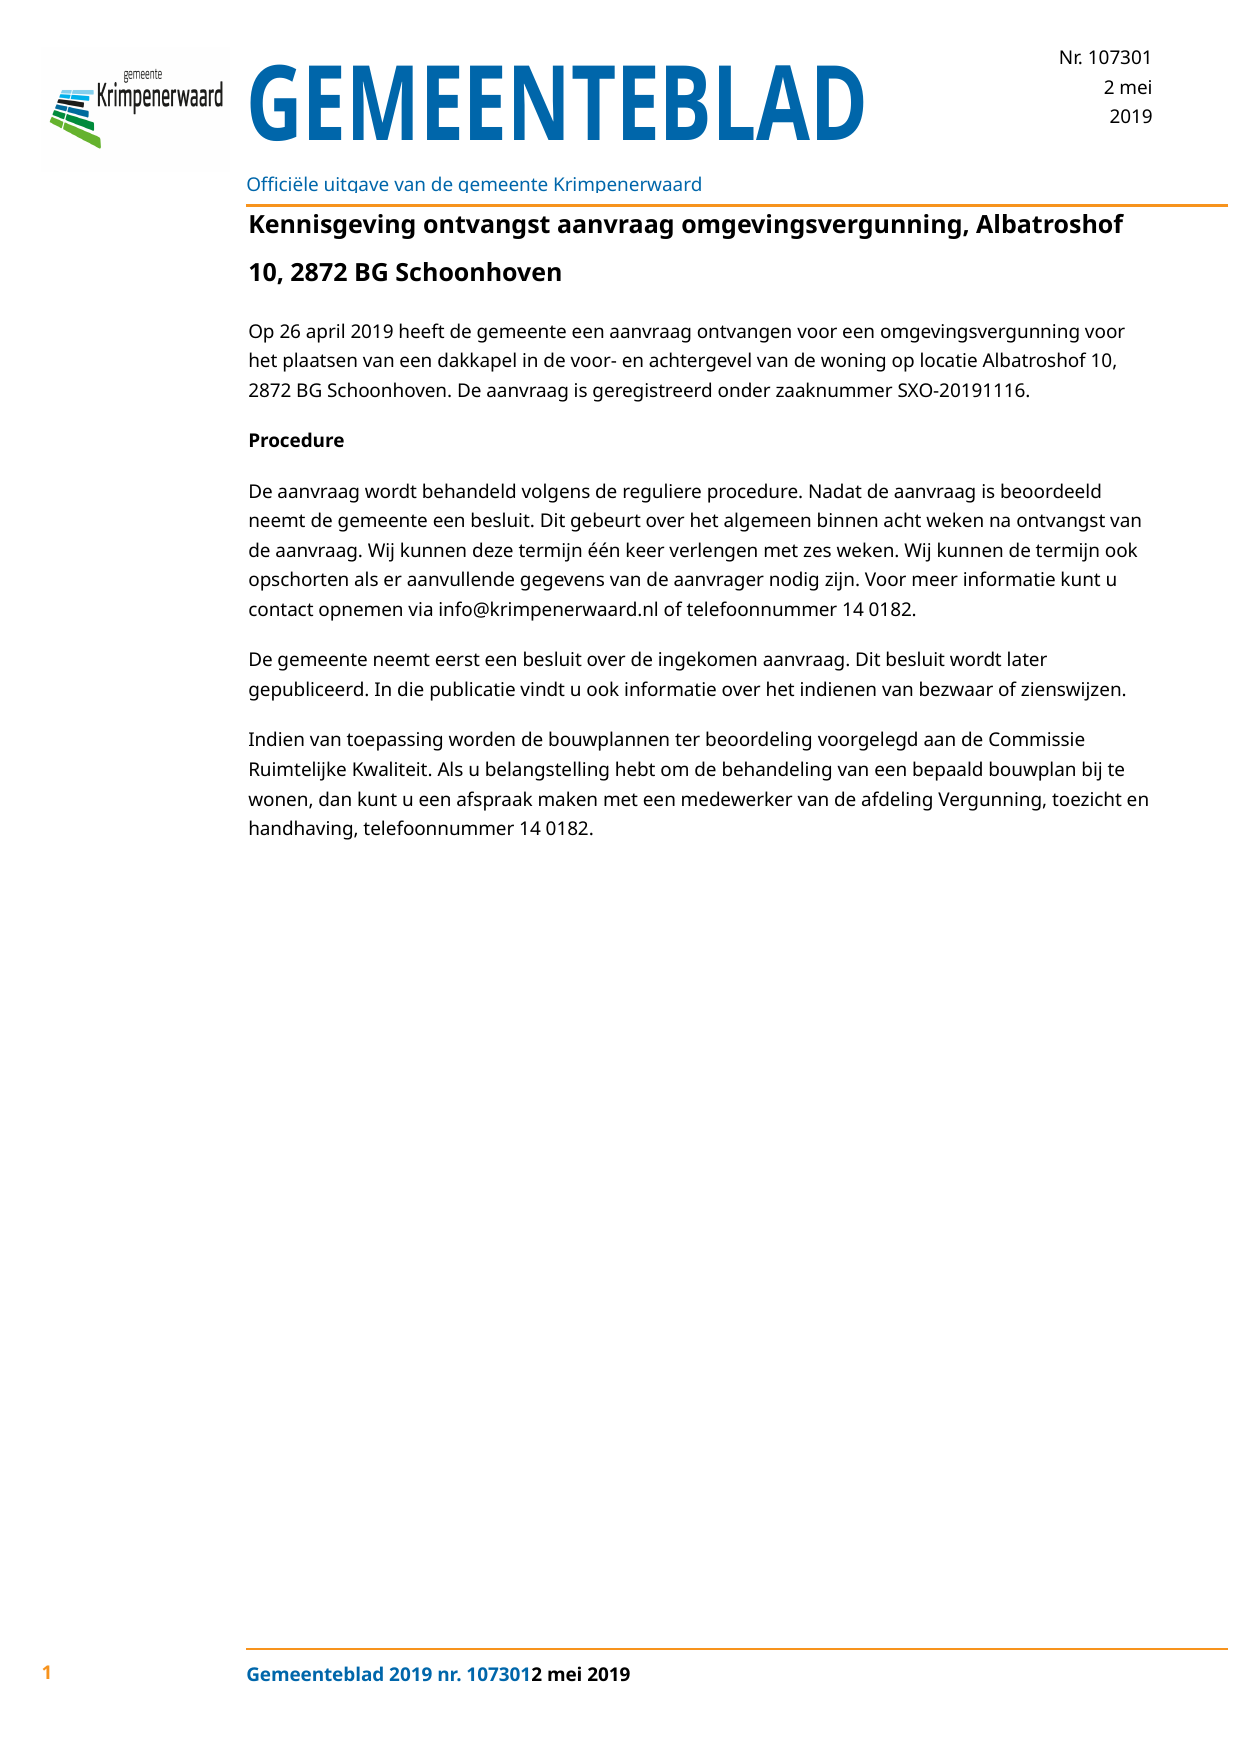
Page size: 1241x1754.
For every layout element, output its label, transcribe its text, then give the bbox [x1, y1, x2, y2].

picture [41, 47, 231, 172]
text Kennisgeving ontvangst aanvraag omgevingsvergunning, Albatroshof 10, 2872 BG Schoonhoven [248, 207, 1152, 288]
text De gemeente neemt eerst een besluit over de ingekomen aanvraag. Dit besluit wordt later gepubliceerd. In die publicatie vindt u ook informatie over het indienen van bezwaar of zienswijzen. [248, 647, 1152, 702]
text Procedure [248, 427, 1152, 453]
text Indien van toepassing worden de bouwplannen ter beoordeling voorgelegd aan de Commissie Ruimtelijke Kwaliteit. Als u belangstelling hebt om de behandeling van een bepaald bouwplan bij te wonen, dan kunt u een afspraak maken met een medewerker van de afdeling Vergunning, toezicht en handhaving, telefoonnummer 14 0182. [248, 727, 1152, 841]
text De aanvraag wordt behandeld volgens de reguliere procedure. Nadat de aanvraag is beoordeeld neemt de gemeente een besluit. Dit gebeurt over het algemeen binnen acht weken na ontvangst van de aanvraag. Wij kunnen deze termijn één keer verlengen met zes weken. Wij kunnen de termijn ook opschorten als er aanvullende gegevens van de aanvrager nodig zijn. Voor meer informatie kunt u contact opnemen via info@krimpenerwaard.nl of telefoonnummer 14 0182. [248, 478, 1152, 622]
text Op 26 april 2019 heeft de gemeente een aanvraag ontvangen voor een omgevingsvergunning voor het plaatsen van een dakkapel in de voor- en achtergevel van de woning op locatie Albatroshof 10, 2872 BG Schoonhoven. De aanvraag is geregistreerd onder zaaknummer SXO-20191116. [248, 318, 1152, 403]
